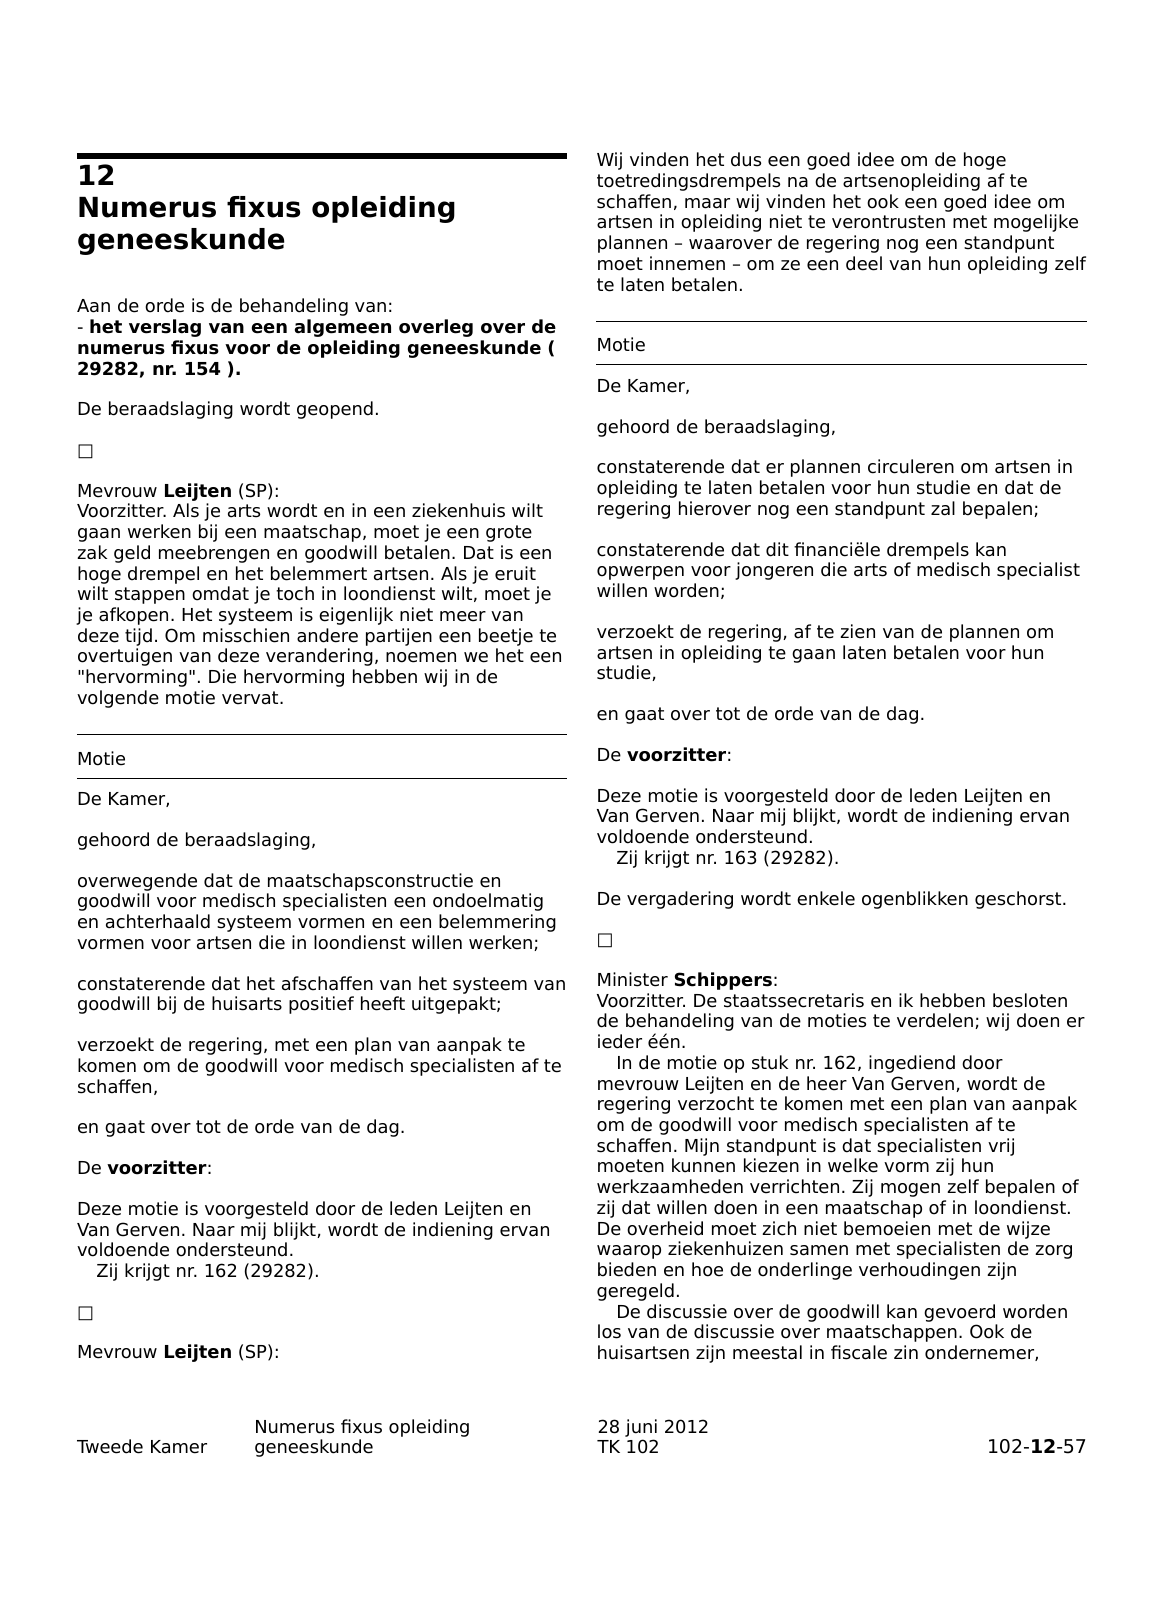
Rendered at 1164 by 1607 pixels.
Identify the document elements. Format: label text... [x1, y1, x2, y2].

text Zij krijgt nr. 162 (29282). [77, 1261, 567, 1282]
text De vergadering wordt enkele ogenblikken geschorst. [596, 888, 1087, 909]
text overwegende dat de maatschapsconstructie en goodwill voor medisch specialisten een ondoelmatig en achterhaald systeem vormen en een belemmering vormen voor artsen die in loondienst willen werken; [77, 871, 567, 953]
text gehoord de beraadslaging, [596, 417, 1087, 437]
text gehoord de beraadslaging, [77, 830, 567, 851]
text □ [596, 929, 1087, 950]
text Motie [596, 335, 1087, 356]
text De Kamer, [596, 376, 1087, 397]
title 12 Numerus fixus opleiding geneeskunde [77, 159, 567, 256]
text De voorzitter: [596, 745, 1087, 765]
text Motie [77, 748, 567, 769]
text De voorzitter: [77, 1158, 567, 1179]
text verzoekt de regering, af te zien van de plannen om artsen in opleiding te gaan laten betalen voor hun studie, [596, 622, 1087, 684]
text - het verslag van een algemeen overleg over de numerus fixus voor de opleiding geneeskunde ( 29282, nr. 154 ). [77, 317, 567, 379]
text constaterende dat dit financiële drempels kan opwerpen voor jongeren die arts of medisch specialist willen worden; [596, 539, 1087, 602]
text □ [77, 440, 567, 461]
text en gaat over tot de orde van de dag. [596, 704, 1087, 725]
text Minister Schippers: [596, 970, 1087, 991]
text Mevrouw Leijten (SP): [77, 481, 567, 501]
text constaterende dat het afschaffen van het systeem van goodwill bij de huisarts positief heeft uitgepakt; [77, 973, 567, 1015]
text en gaat over tot de orde van de dag. [77, 1117, 567, 1138]
text Zij krijgt nr. 163 (29282). [596, 848, 1087, 868]
text Deze motie is voorgesteld door de leden Leijten en Van Gerven. Naar mij blijkt, wordt de indiening ervan voldoende ondersteund. [77, 1199, 567, 1261]
text verzoekt de regering, met een plan van aanpak te komen om de goodwill voor medisch specialisten af te schaffen, [77, 1035, 567, 1097]
text Voorzitter. De staatssecretaris en ik hebben besloten de behandeling van de moties te verdelen; wij doen er ieder één. [596, 991, 1087, 1053]
text constaterende dat er plannen circuleren om artsen in opleiding te laten betalen voor hun studie en dat de regering hierover nog een standpunt zal bepalen; [596, 457, 1087, 519]
text Mevrouw Leijten (SP): [77, 1342, 567, 1363]
text In de motie op stuk nr. 162, ingediend door mevrouw Leijten en de heer Van Gerven, wordt de regering verzocht te komen met een plan van aanpak om de goodwill voor medisch specialisten af te schaffen. Mijn standpunt is dat specialisten vrij moeten kunnen kiezen in welke vorm zij hun werkzaamheden verrichten. Zij mogen zelf bepalen of zij dat willen doen in een maatschap of in loondienst. De overheid moet zich niet bemoeien met de wijze waarop ziekenhuizen samen met specialisten de zorg bieden en hoe de onderlinge verhoudingen zijn geregeld. [596, 1053, 1087, 1301]
text De beraadslaging wordt geopend. [77, 399, 567, 420]
text Deze motie is voorgesteld door de leden Leijten en Van Gerven. Naar mij blijkt, wordt de indiening ervan voldoende ondersteund. [596, 785, 1087, 848]
text Voorzitter. Als je arts wordt en in een ziekenhuis wilt gaan werken bij een maatschap, moet je een grote zak geld meebrengen en goodwill betalen. Dat is een hoge drempel en het belemmert artsen. Als je eruit wilt stappen omdat je toch in loondienst wilt, moet je je afkopen. Het systeem is eigenlijk niet meer van deze tijd. Om misschien andere partijen een beetje te overtuigen van deze verandering, noemen we het een "hervorming". Die hervorming hebben wij in de volgende motie vervat. [77, 501, 567, 708]
text Aan de orde is de behandeling van: [77, 296, 567, 317]
text Wij vinden het dus een goed idee om de hoge toetredingsdrempels na de artsenopleiding af te schaffen, maar wij vinden het ook een goed idee om artsen in opleiding niet te verontrusten met mogelijke plannen – waarover de regering nog een standpunt moet innemen – om ze een deel van hun opleiding zelf te laten betalen. [596, 150, 1087, 295]
text De Kamer, [77, 789, 567, 810]
text De discussie over de goodwill kan gevoerd worden los van de discussie over maatschappen. Ook de huisartsen zijn meestal in fiscale zin ondernemer, [596, 1301, 1087, 1364]
text □ [77, 1302, 567, 1322]
